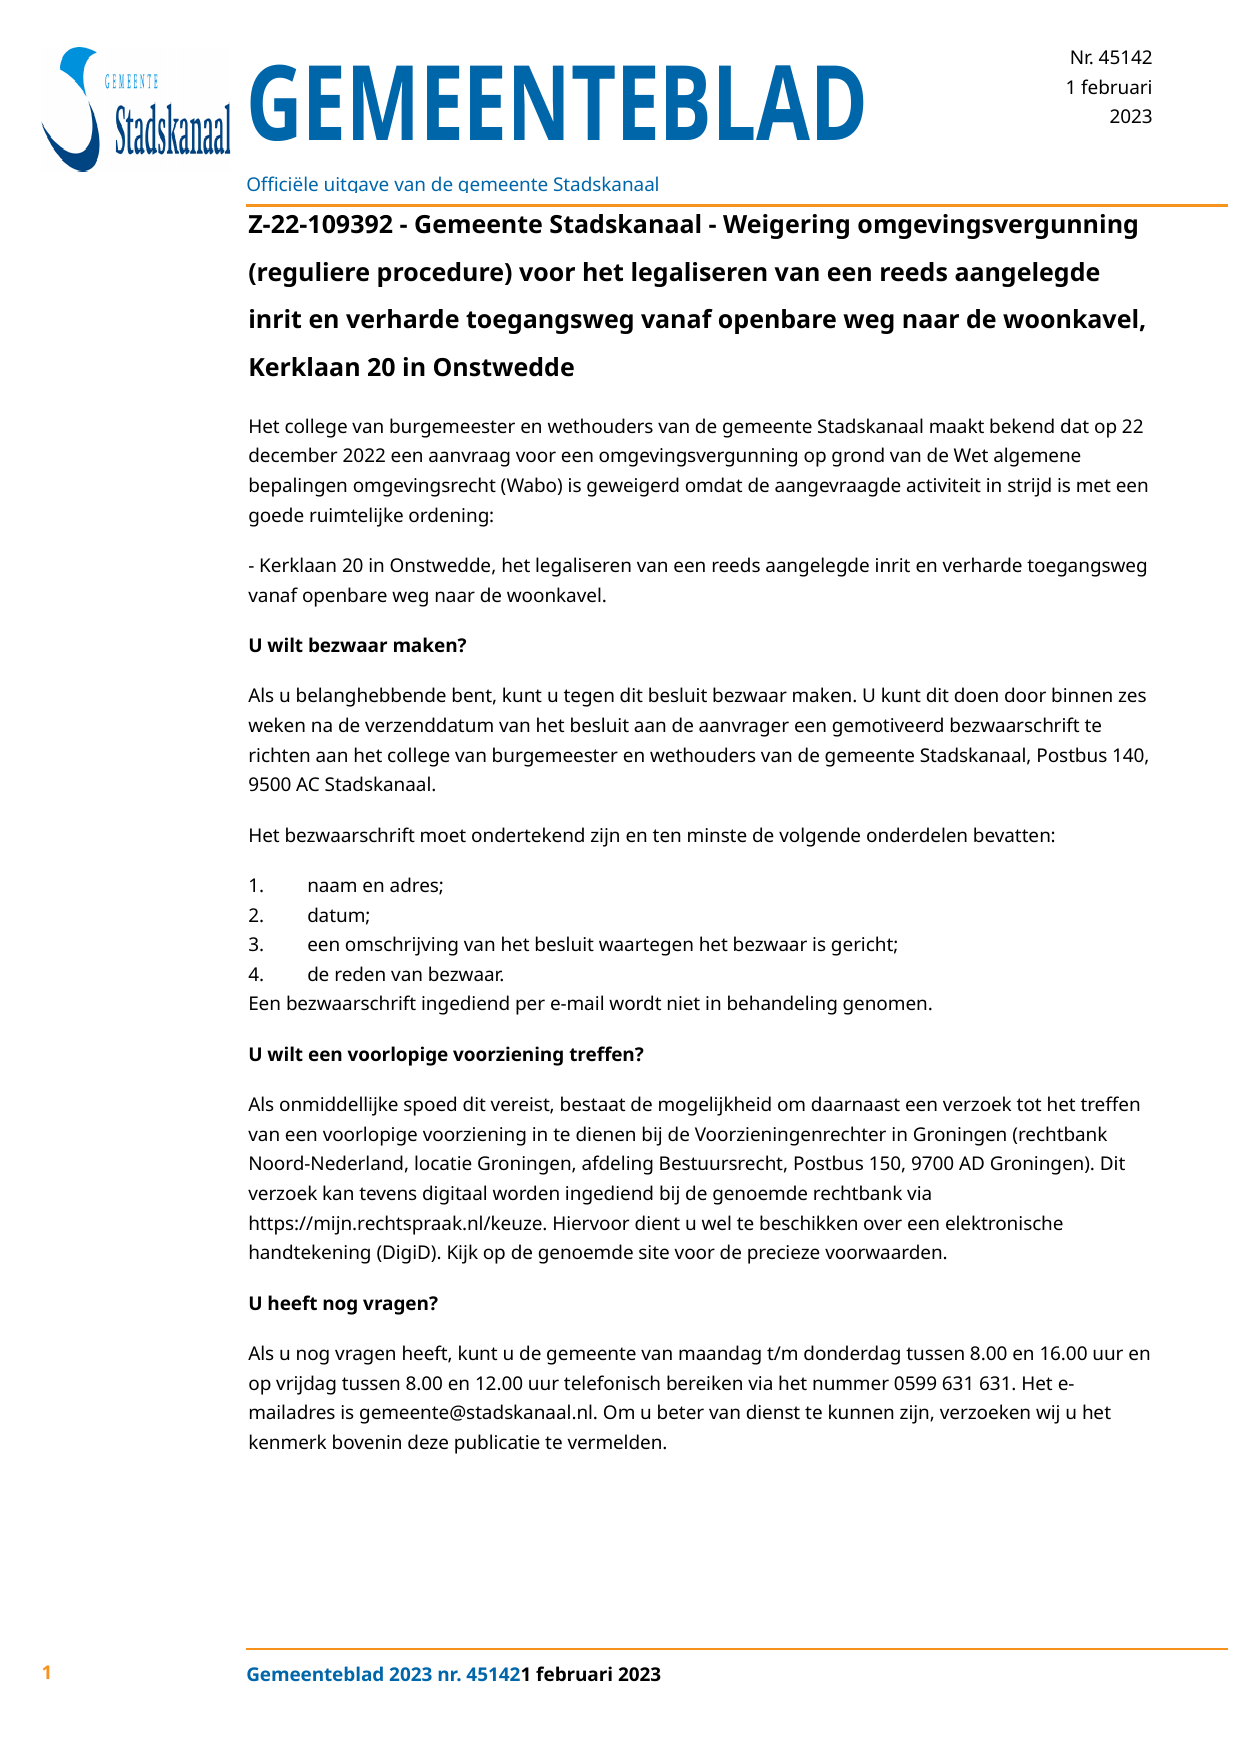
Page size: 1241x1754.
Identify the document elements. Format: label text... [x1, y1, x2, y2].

picture [41, 47, 231, 172]
text Een bezwaarschrift ingediend per e-mail wordt niet in behandeling genomen. [248, 991, 1152, 1016]
list datum; [248, 902, 1152, 928]
list de reden van bezwaar. [248, 961, 1152, 987]
text Het college van burgemeester en wethouders van de gemeente Stadskanaal maakt bekend dat op 22 december 2022 een aanvraag voor een omgevingsvergunning op grond van de Wet algemene bepalingen omgevingsrecht (Wabo) is geweigerd omdat de aangevraagde activiteit in strijd is met een goede ruimtelijke ordening: [248, 413, 1152, 528]
text Het bezwaarschrift moet ondertekend zijn en ten minste de volgende onderdelen bevatten: [248, 822, 1152, 848]
text Als u belanghebbende bent, kunt u tegen dit besluit bezwaar maken. U kunt dit doen door binnen zes weken na de verzenddatum van het besluit aan de aanvrager een gemotiveerd bezwaarschrift te richten aan het college van burgemeester en wethouders van de gemeente Stadskanaal, Postbus 140, 9500 AC Stadskanaal. [248, 683, 1152, 797]
list naam en adres; [248, 872, 1152, 898]
list een omschrijving van het besluit waartegen het bezwaar is gericht; [248, 931, 1152, 957]
text - Kerklaan 20 in Onstwedde, het legaliseren van een reeds aangelegde inrit en verharde toegangsweg vanaf openbare weg naar de woonkavel. [248, 552, 1152, 608]
text U heeft nog vragen? [248, 1290, 1152, 1316]
text Als onmiddellijke spoed dit vereist, bestaat de mogelijkheid om daarnaast een verzoek tot het treffen van een voorlopige voorziening in te dienen bij de Voorzieningenrechter in Groningen (rechtbank Noord-Nederland, locatie Groningen, afdeling Bestuursrecht, Postbus 150, 9700 AD Groningen). Dit verzoek kan tevens digitaal worden ingediend bij de genoemde rechtbank via https://mijn.rechtspraak.nl/keuze. Hiervoor dient u wel te beschikken over een elektronische handtekening (DigiD). Kijk op de genoemde site voor de precieze voorwaarden. [248, 1091, 1152, 1265]
text Z-22-109392 - Gemeente Stadskanaal - Weigering omgevingsvergunning (reguliere procedure) voor het legaliseren van een reeds aangelegde inrit en verharde toegangsweg vanaf openbare weg naar de woonkavel, Kerklaan 20 in Onstwedde [248, 207, 1152, 384]
text U wilt bezwaar maken? [248, 632, 1152, 658]
text Als u nog vragen heeft, kunt u de gemeente van maandag t/m donderdag tussen 8.00 en 16.00 uur en op vrijdag tussen 8.00 en 12.00 uur telefonisch bereiken via het nummer 0599 631 631. Het e-mailadres is gemeente@stadskanaal.nl. Om u beter van dienst te kunnen zijn, verzoeken wij u het kenmerk bovenin deze publicatie te vermelden. [248, 1340, 1152, 1455]
text U wilt een voorlopige voorziening treffen? [248, 1041, 1152, 1067]
